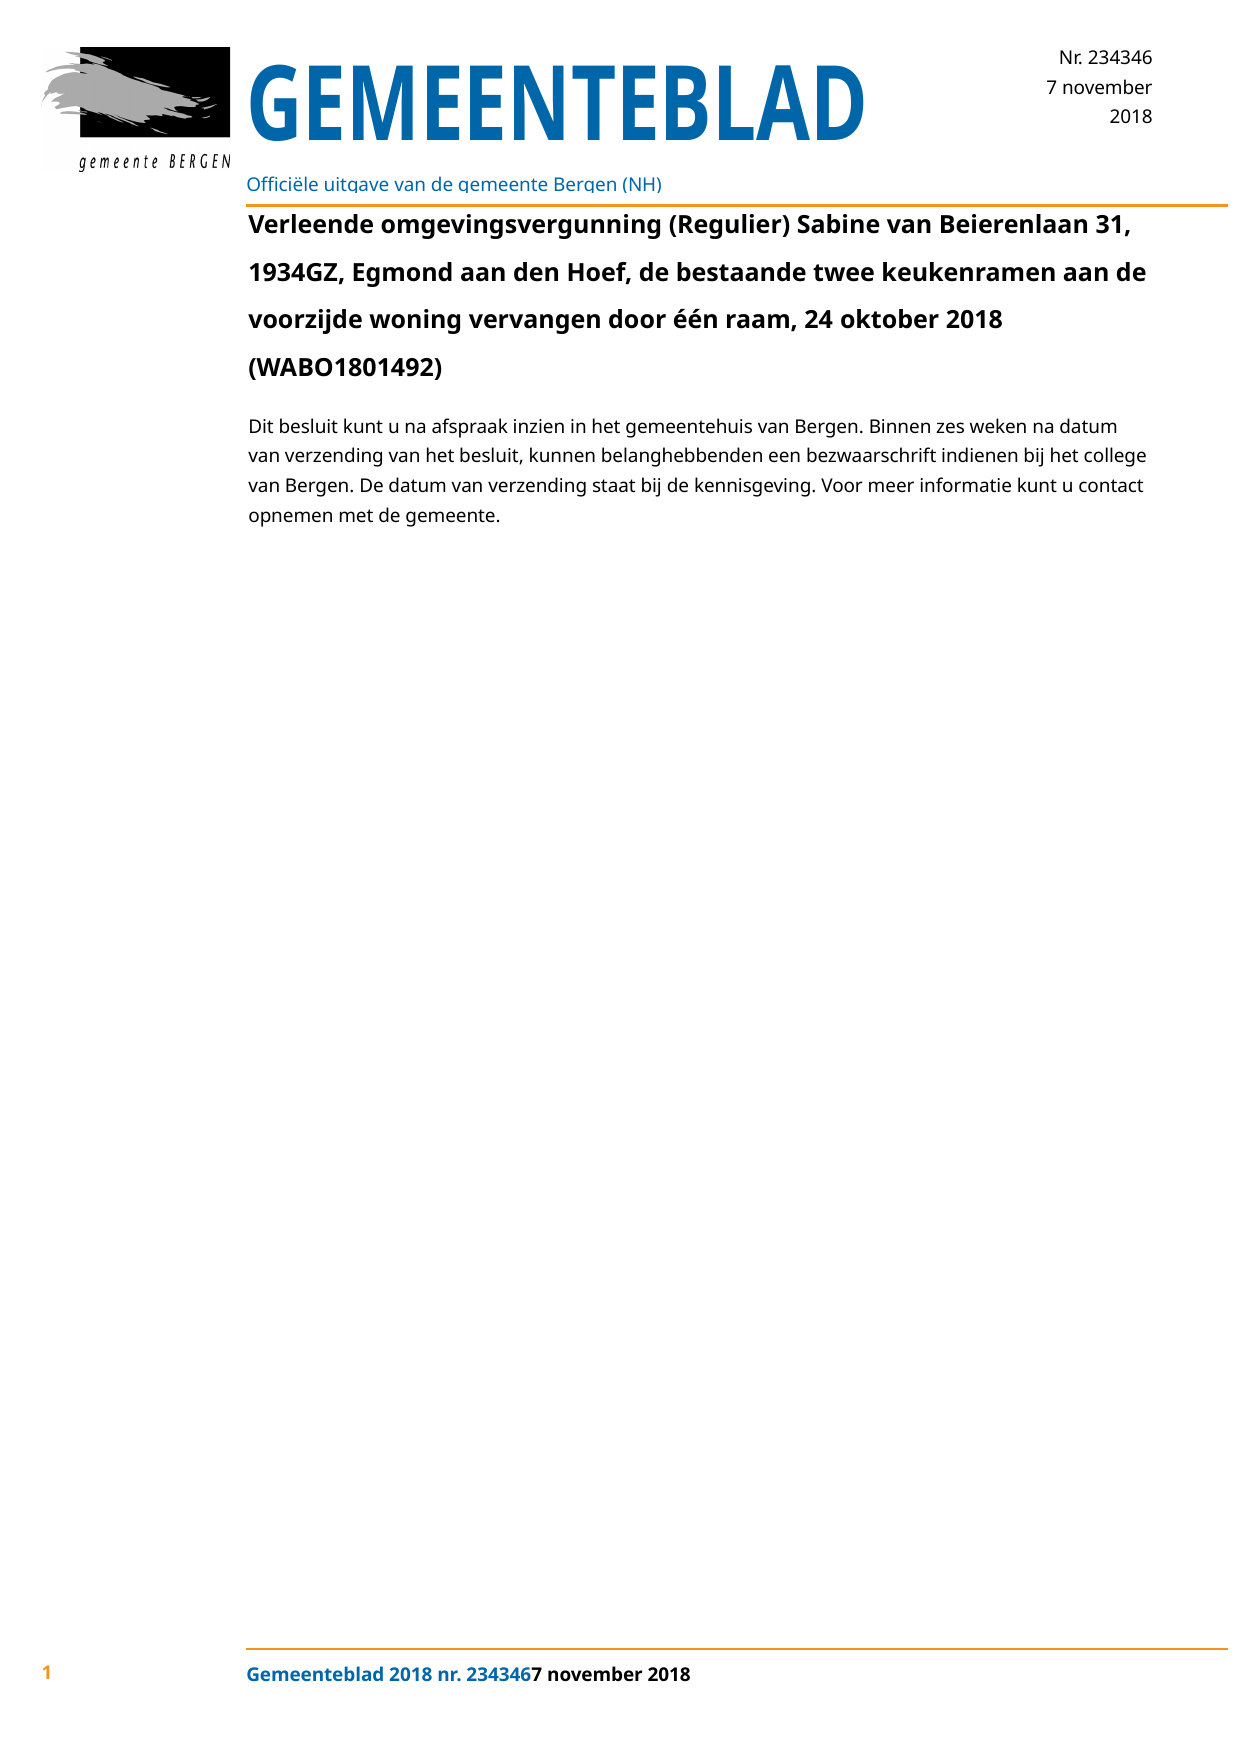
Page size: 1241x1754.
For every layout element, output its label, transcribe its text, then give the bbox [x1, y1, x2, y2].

picture [41, 47, 231, 172]
text Verleende omgevingsvergunning (Regulier) Sabine van Beierenlaan 31, 1934GZ, Egmond aan den Hoef, de bestaande twee keukenramen aan de voorzijde woning vervangen door één raam, 24 oktober 2018 (WABO1801492) [248, 207, 1152, 384]
text Dit besluit kunt u na afspraak inzien in het gemeentehuis van Bergen. Binnen zes weken na datum van verzending van het besluit, kunnen belanghebbenden een bezwaarschrift indienen bij het college van Bergen. De datum van verzending staat bij de kennisgeving. Voor meer informatie kunt u contact opnemen met de gemeente. [248, 413, 1152, 528]
